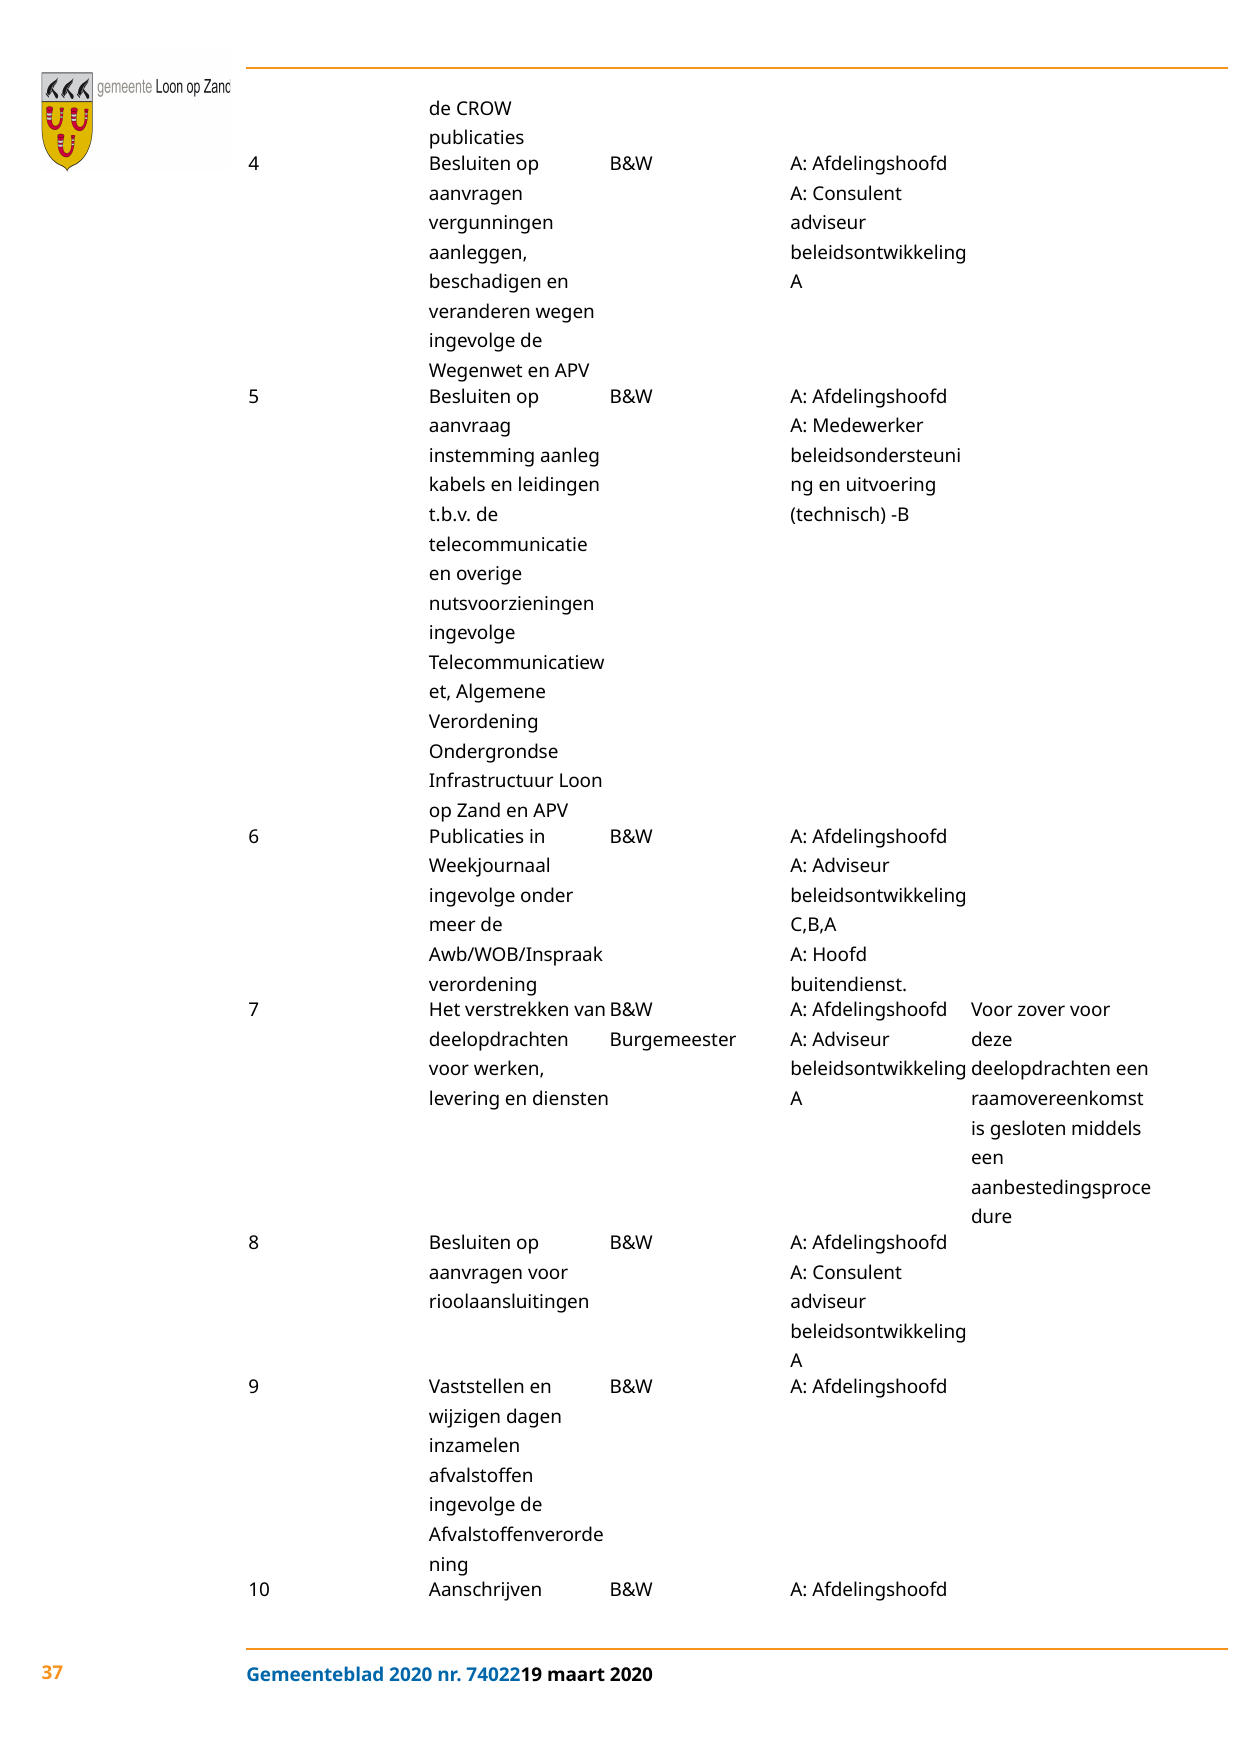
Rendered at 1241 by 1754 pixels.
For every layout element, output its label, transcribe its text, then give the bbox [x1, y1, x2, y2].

table_cell B&W [609, 1229, 790, 1373]
table_cell A: Afdelingshoofd A: Medewerker beleidsondersteuning en uitvoering (technisch) -B [790, 383, 971, 823]
table_cell A: Afdelingshoofd A: Consulent adviseur beleidsontwikkeling A [790, 150, 971, 383]
table_cell [971, 1577, 1152, 1602]
table_cell Besluiten op aanvragen vergunningen aanleggen, beschadigen en veranderen wegen ingevolge de Wegenwet en APV [429, 150, 609, 383]
table_cell A: Afdelingshoofd [790, 1577, 971, 1602]
table_cell [609, 95, 790, 150]
table_cell Vaststellen en wijzigen dagen inzamelen afvalstoffen ingevolge de Afvalstoffenverordening [429, 1373, 609, 1577]
table_cell A: Afdelingshoofd A: Adviseur beleidsontwikkeling C,B,A A: Hoofd buitendienst. [790, 823, 971, 996]
picture [41, 47, 231, 172]
table_cell [971, 95, 1152, 150]
table_cell [971, 1229, 1152, 1373]
table_cell 4 [248, 150, 429, 383]
table_cell [790, 95, 971, 150]
table_cell 6 [248, 823, 429, 996]
table_cell 5 [248, 383, 429, 823]
table_cell 9 [248, 1373, 429, 1577]
table_cell Het verstrekken van deelopdrachten voor werken, levering en diensten [429, 996, 609, 1229]
table_cell Besluiten op aanvragen voor rioolaansluitingen [429, 1229, 609, 1373]
table_cell [248, 95, 429, 150]
table_cell B&W [609, 150, 790, 383]
table_cell 10 [248, 1577, 429, 1602]
table_cell [971, 823, 1152, 996]
table_cell B&W [609, 1577, 790, 1602]
table_cell Publicaties in Weekjournaal ingevolge onder meer de Awb/WOB/Inspraakverordening [429, 823, 609, 996]
table_cell [971, 150, 1152, 383]
table_cell [971, 1373, 1152, 1577]
table_cell [971, 383, 1152, 823]
table_cell Aanschrijven [429, 1577, 609, 1602]
table_cell A: Afdelingshoofd A: Adviseur beleidsontwikkeling A [790, 996, 971, 1229]
table_cell de CROW publicaties [429, 95, 609, 150]
table_cell A: Afdelingshoofd A: Consulent adviseur beleidsontwikkeling A [790, 1229, 971, 1373]
table_cell B&W [609, 383, 790, 823]
table_cell B&W [609, 823, 790, 996]
table_cell B&W [609, 1373, 790, 1577]
table_cell B&W Burgemeester [609, 996, 790, 1229]
table_cell 8 [248, 1229, 429, 1373]
table_cell Besluiten op aanvraag instemming aanleg kabels en leidingen t.b.v. de telecommunicatie en overige nutsvoorzieningen ingevolge Telecommunicatiewet, Algemene Verordening Ondergrondse Infrastructuur Loon op Zand en APV [429, 383, 609, 823]
table_cell 7 [248, 996, 429, 1229]
table_cell A: Afdelingshoofd [790, 1373, 971, 1577]
table_cell Voor zover voor deze deelopdrachten een raamovereenkomst is gesloten middels een aanbestedingsprocedure [971, 996, 1152, 1229]
